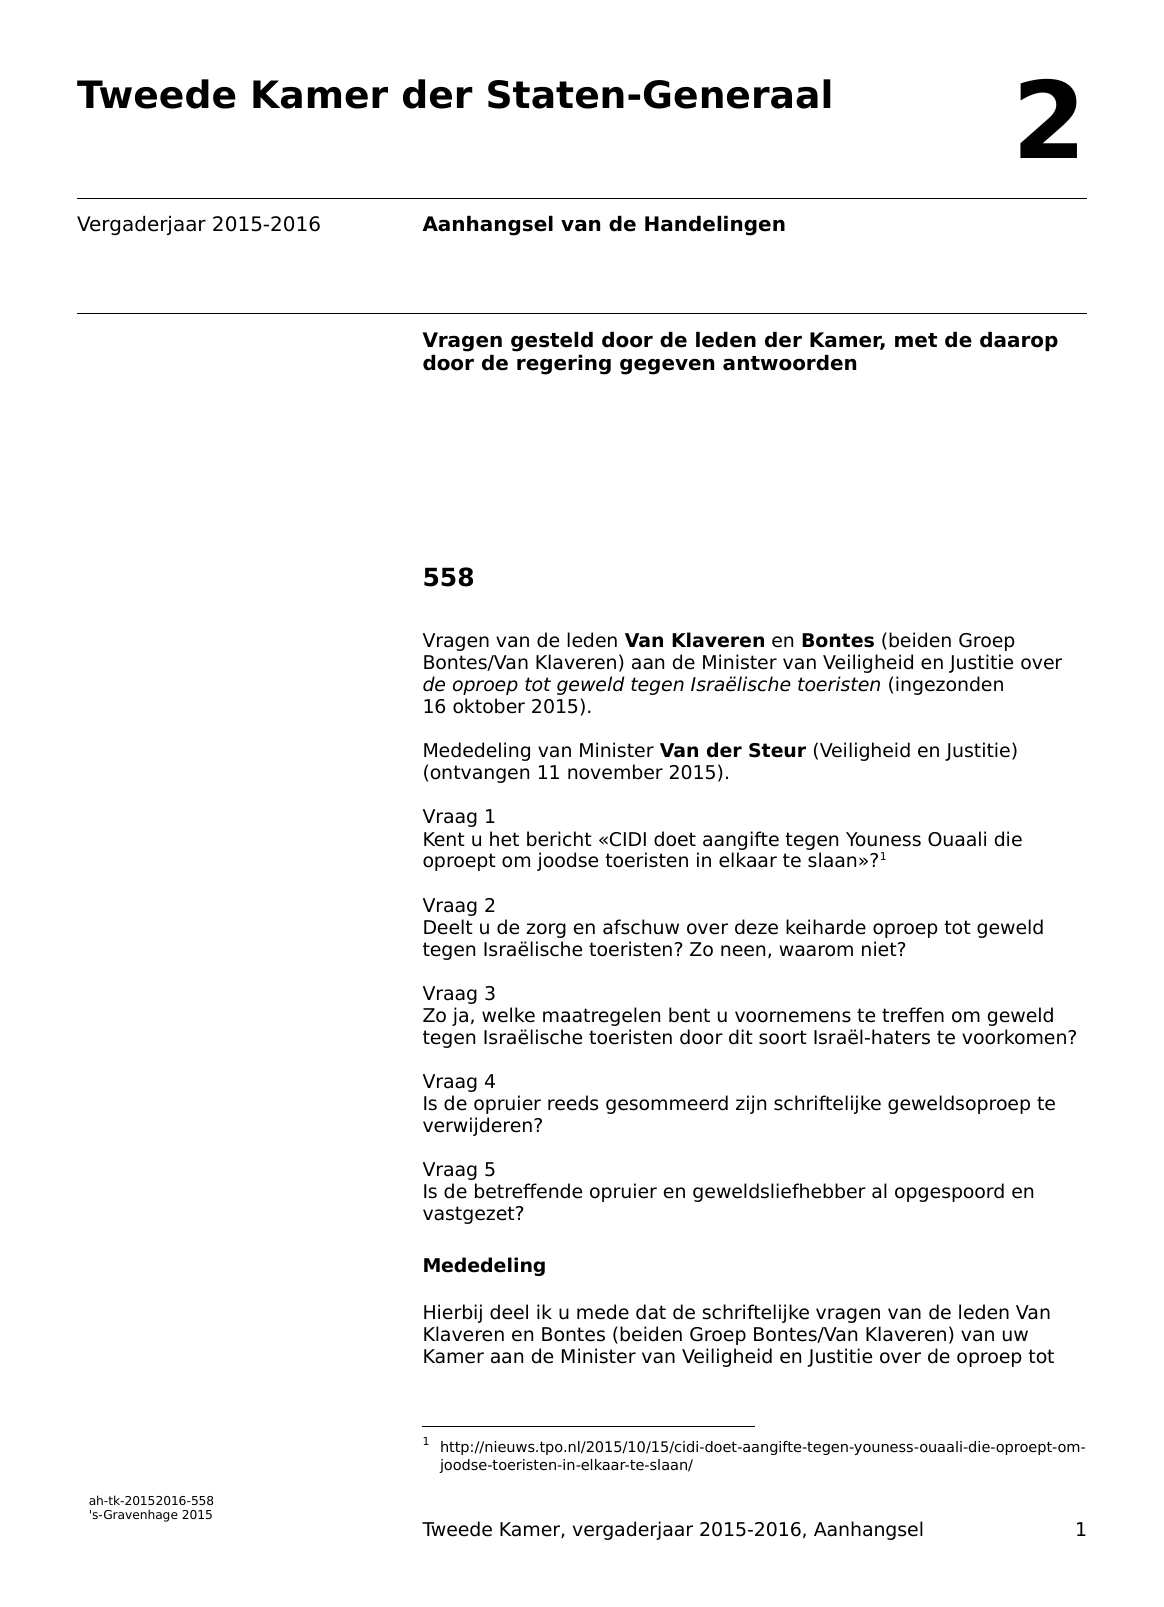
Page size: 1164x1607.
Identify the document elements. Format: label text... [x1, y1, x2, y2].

text Is de betreffende opruier en geweldsliefhebber al opgespoord en vastgezet? [422, 1181, 1087, 1225]
text Vraag 1 [422, 806, 1087, 828]
table_cell Vragen gesteld door de leden der Kamer, met de daarop door de regering gegeven antwoorden [422, 314, 1087, 375]
text Hierbij deel ik u mede dat de schriftelijke vragen van de leden Van Klaveren en Bontes (beiden Groep Bontes/Van Klaveren) van uw Kamer aan de Minister van Veiligheid en Justitie over de oproep tot [422, 1302, 1087, 1368]
table_header 2 [886, 59, 1087, 198]
text 's-Gravenhage 2015 [88, 1508, 323, 1522]
text Vragen van de leden Van Klaveren en Bontes (beiden Groep Bontes/Van Klaveren) aan de Minister van Veiligheid en Justitie over de oproep tot geweld tegen Israëlische toeristen (ingezonden 16 oktober 2015). [422, 630, 1087, 718]
text Vraag 5 [422, 1159, 1087, 1181]
text Kent u het bericht «CIDI doet aangifte tegen Youness Ouaali die oproept om joodse toeristen in elkaar te slaan»? [422, 828, 1087, 872]
table_cell Vergaderjaar 2015-2016 [77, 199, 422, 313]
text Vraag 2 [422, 894, 1087, 917]
text Is de opruier reeds gesommeerd zijn schriftelijke geweldsoproep te verwijderen? [422, 1093, 1087, 1137]
subtitle Mededeling [422, 1255, 1087, 1277]
text Zo ja, welke maatregelen bent u voornemens te treffen om geweld tegen Israëlische toeristen door dit soort Israël-haters te voorkomen? [422, 1005, 1087, 1049]
text 558 [422, 563, 1087, 592]
text http://nieuws.tpo.nl/2015/10/15/cidi-doet-aangifte-tegen-youness-ouaali-die-oproept-om-joodse-toeristen-in-elkaar-te-slaan/ [422, 1435, 1087, 1474]
text ah-tk-20152016-558 [88, 1494, 323, 1508]
text Deelt u de zorg en afschuw over deze keiharde oproep tot geweld tegen Israëlische toeristen? Zo neen, waarom niet? [422, 917, 1087, 961]
text Mededeling van Minister Van der Steur (Veiligheid en Justitie) (ontvangen 11 november 2015). [422, 740, 1087, 784]
table_cell Aanhangsel van de Handelingen [422, 199, 1087, 313]
text Vraag 3 [422, 983, 1087, 1005]
table_cell [77, 314, 422, 375]
table_header Tweede Kamer der Staten-Generaal [77, 59, 886, 198]
text Vraag 4 [422, 1071, 1087, 1093]
